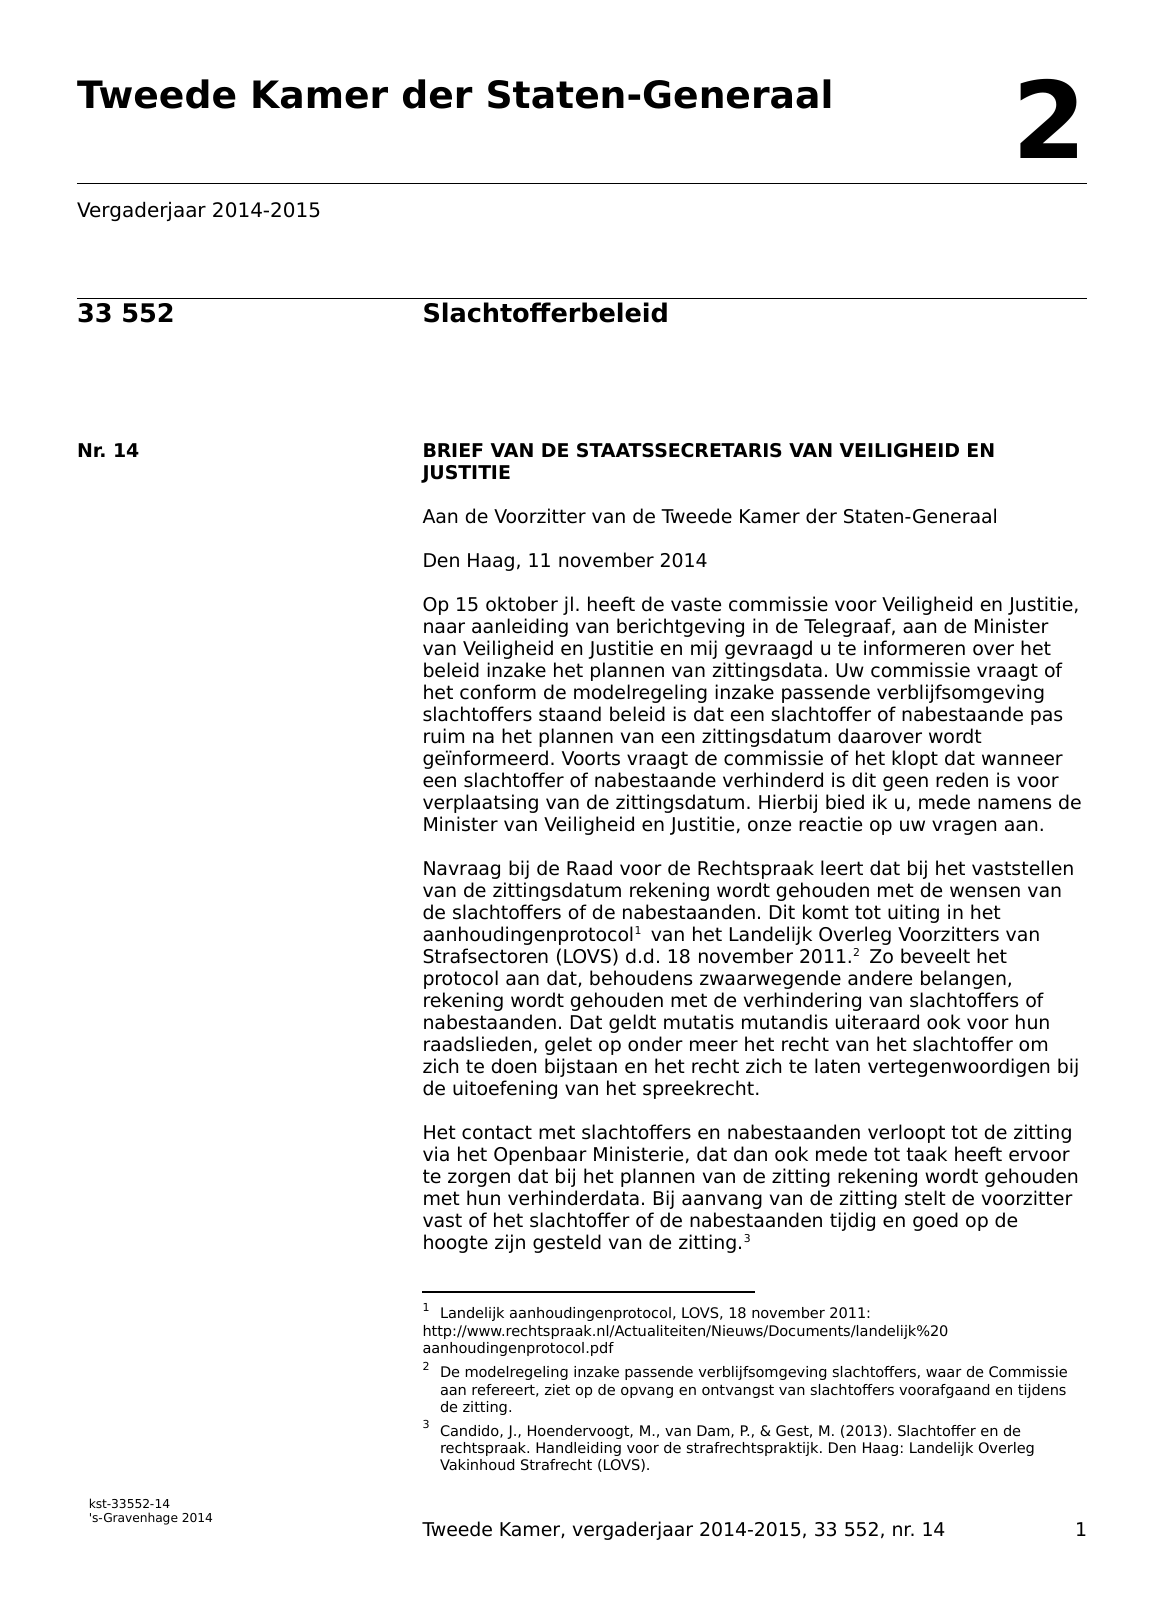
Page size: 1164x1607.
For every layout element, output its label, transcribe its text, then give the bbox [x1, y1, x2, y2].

text Aan de Voorzitter van de Tweede Kamer der Staten-Generaal [422, 506, 1087, 528]
text aanhoudingenprotocol.pdf [422, 1340, 1087, 1357]
text Navraag bij de Raad voor de Rechtspraak leert dat bij het vaststellen van de zittingsdatum rekening wordt gehouden met de wensen van de slachtoffers of de nabestaanden. Dit komt tot uiting in het aanhoudingenprotocol van het Landelijk Overleg Voorzitters van Strafsectoren (LOVS) d.d. 18 november 2011. Zo beveelt het protocol aan dat, behoudens zwaarwegende andere belangen, rekening wordt gehouden met de verhindering van slachtoffers of nabestaanden. Dat geldt mutatis mutandis uiteraard ook voor hun raadslieden, gelet op onder meer het recht van het slachtoffer om zich te doen bijstaan en het recht zich te laten vertegenwoordigen bij de uitoefening van het spreekrecht. [422, 858, 1087, 1100]
text Het contact met slachtoffers en nabestaanden verloopt tot de zitting via het Openbaar Ministerie, dat dan ook mede tot taak heeft ervoor te zorgen dat bij het plannen van de zitting rekening wordt gehouden met hun verhinderdata. Bij aanvang van de zitting stelt de voorzitter vast of het slachtoffer of de nabestaanden tijdig en goed op de hoogte zijn gesteld van de zitting. [422, 1122, 1087, 1254]
text De modelregeling inzake passende verblijfsomgeving slachtoffers, waar de Commissie aan refereert, ziet op de opvang en ontvangst van slachtoffers voorafgaand en tijdens de zitting. [422, 1360, 1087, 1416]
text 's-Gravenhage 2014 [88, 1511, 323, 1525]
text Candido, J., Hoendervoogt, M., van Dam, P., & Gest, M. (2013). Slachtoffer en de rechtspraak. Handleiding voor de strafrechtspraktijk. Den Haag: Landelijk Overleg Vakinhoud Strafrecht (LOVS). [422, 1418, 1087, 1474]
text Den Haag, 11 november 2014 [422, 550, 1087, 572]
text Landelijk aanhoudingenprotocol, LOVS, 18 november 2011: [422, 1301, 1087, 1323]
subtitle Nr. 14 BRIEF VAN DE STAATSSECRETARIS VAN VEILIGHEID EN JUSTITIE [77, 440, 1087, 484]
text Op 15 oktober jl. heeft de vaste commissie voor Veiligheid en Justitie, naar aanleiding van berichtgeving in de Telegraaf, aan de Minister van Veiligheid en Justitie en mij gevraagd u te informeren over het beleid inzake het plannen van zittingsdata. Uw commissie vraagt of het conform de modelregeling inzake passende verblijfsomgeving slachtoffers staand beleid is dat een slachtoffer of nabestaande pas ruim na het plannen van een zittingsdatum daarover wordt geïnformeerd. Voorts vraagt de commissie of het klopt dat wanneer een slachtoffer of nabestaande verhinderd is dit geen reden is voor verplaatsing van de zittingsdatum. Hierbij bied ik u, mede namens de Minister van Veiligheid en Justitie, onze reactie op uw vragen aan. [422, 594, 1087, 836]
text kst-33552-14 [88, 1497, 323, 1511]
table_header Tweede Kamer der Staten-Generaal [77, 59, 886, 183]
text http://www.rechtspraak.nl/Actualiteiten/Nieuws/Documents/landelijk%20 [422, 1323, 1087, 1340]
table_header 2 [886, 59, 1087, 183]
subtitle 33 552 Slachtofferbeleid [77, 299, 1087, 329]
table_cell Vergaderjaar 2014-2015 [77, 184, 1087, 298]
